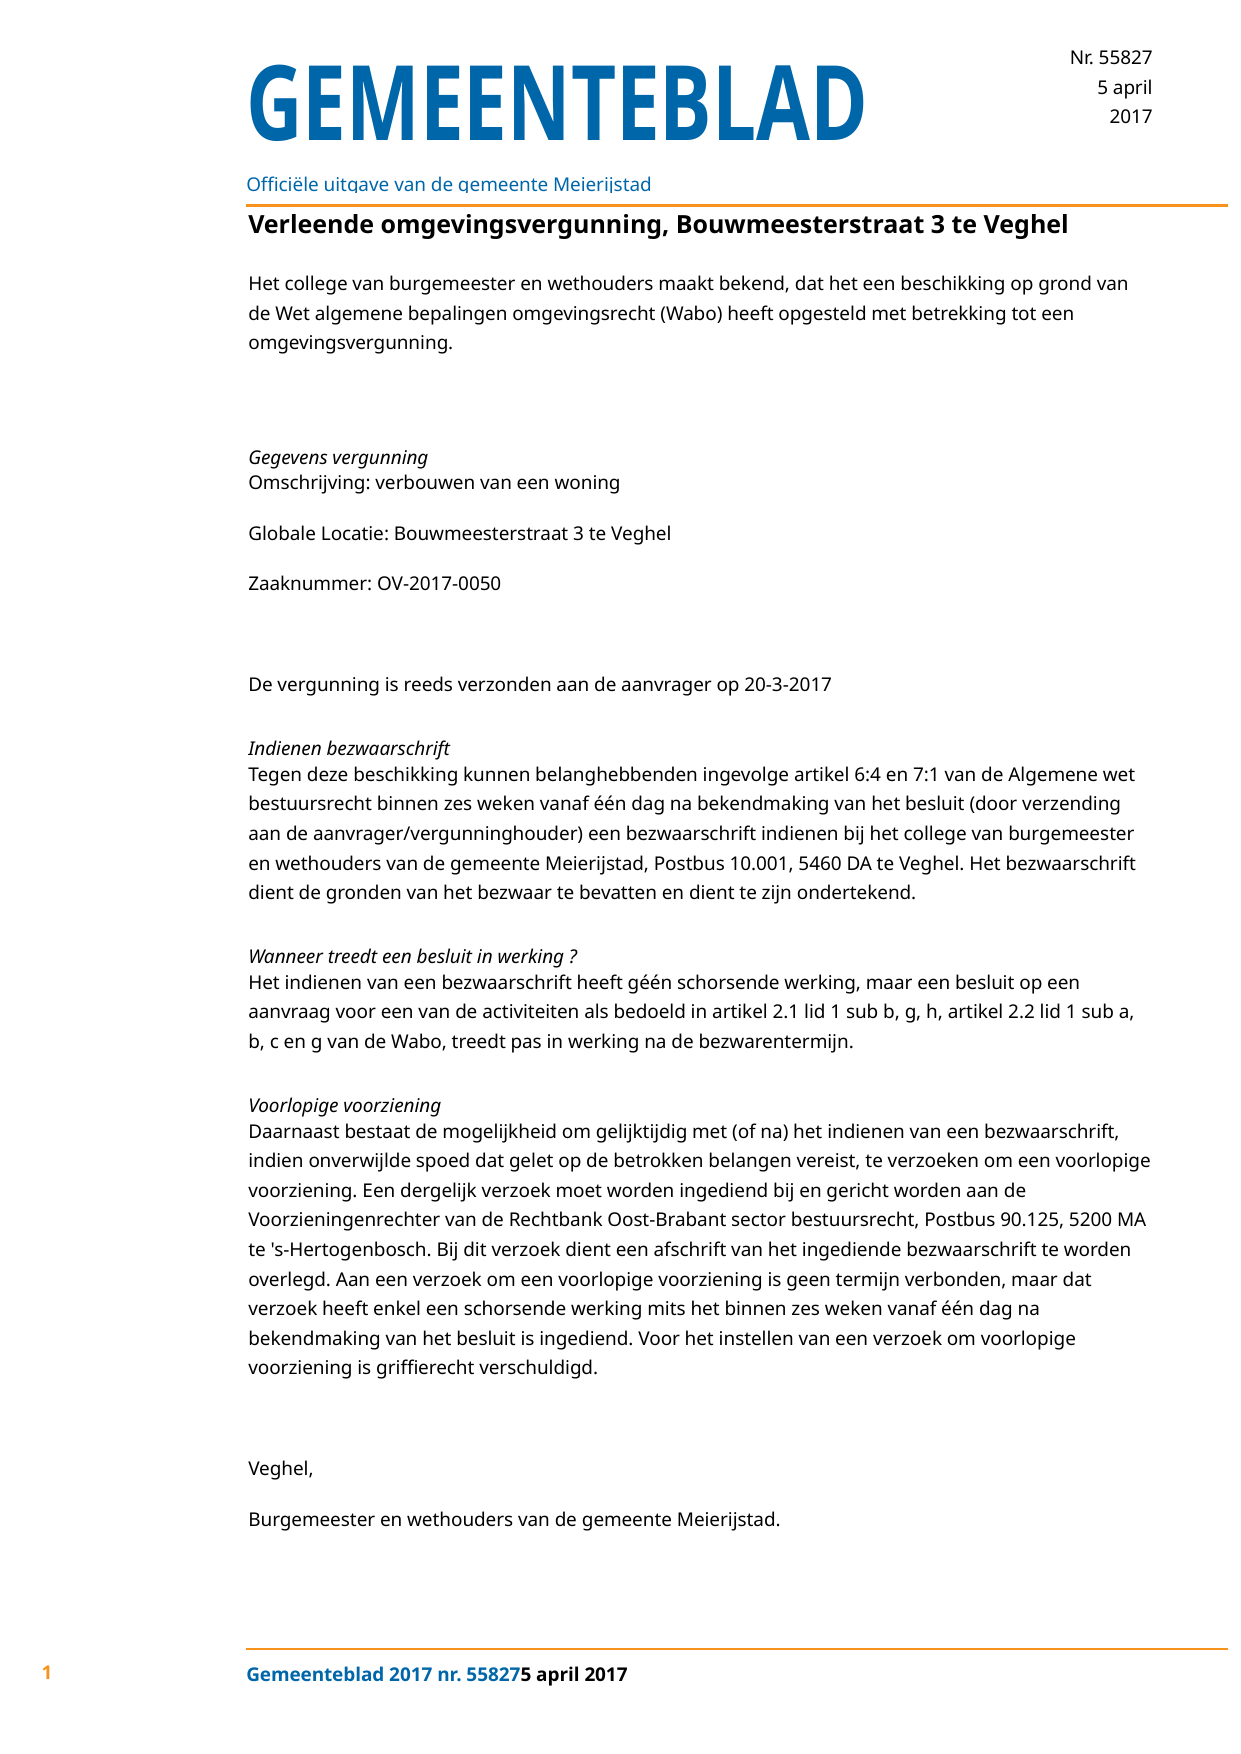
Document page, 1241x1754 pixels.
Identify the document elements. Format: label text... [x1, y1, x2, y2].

text Omschrijving: verbouwen van een woning [248, 469, 1152, 495]
text Daarnaast bestaat de mogelijkheid om gelijktijdig met (of na) het indienen van een bezwaarschrift, indien onverwijlde spoed dat gelet op de betrokken belangen vereist, te verzoeken om een voorlopige voorziening. Een dergelijk verzoek moet worden ingediend bij en gericht worden aan de Voorzieningenrechter van de Rechtbank Oost-Brabant sector bestuursrecht, Postbus 90.125, 5200 MA te 's-Hertogenbosch. Bij dit verzoek dient een afschrift van het ingediende bezwaarschrift te worden overlegd. Aan een verzoek om een voorlopige voorziening is geen termijn verbonden, maar dat verzoek heeft enkel een schorsende werking mits het binnen zes weken vanaf één dag na bekendmaking van het besluit is ingediend. Voor het instellen van een verzoek om voorlopige voorziening is griffierecht verschuldigd. [248, 1118, 1152, 1380]
text Het college van burgemeester en wethouders maakt bekend, dat het een beschikking op grond van de Wet algemene bepalingen omgevingsrecht (Wabo) heeft opgesteld met betrekking tot een omgevingsvergunning. [248, 270, 1152, 355]
text Burgemeester en wethouders van de gemeente Meierijstad. [248, 1506, 1152, 1531]
text De vergunning is reeds verzonden aan de aanvrager op 20-3-2017 [248, 671, 1152, 697]
text Voorlopige voorziening [248, 1092, 1152, 1118]
picture [41, 47, 231, 172]
text Gegevens vergunning [248, 444, 1152, 469]
text Wanneer treedt een besluit in werking ? [248, 943, 1152, 969]
text Tegen deze beschikking kunnen belanghebbenden ingevolge artikel 6:4 en 7:1 van de Algemene wet bestuursrecht binnen zes weken vanaf één dag na bekendmaking van het besluit (door verzending aan de aanvrager/vergunninghouder) een bezwaarschrift indienen bij het college van burgemeester en wethouders van de gemeente Meierijstad, Postbus 10.001, 5460 DA te Veghel. Het bezwaarschrift dient de gronden van het bezwaar te bevatten en dient te zijn ondertekend. [248, 761, 1152, 905]
text Indienen bezwaarschrift [248, 735, 1152, 761]
text Globale Locatie: Bouwmeesterstraat 3 te Veghel [248, 520, 1152, 546]
text Het indienen van een bezwaarschrift heeft géén schorsende werking, maar een besluit op een aanvraag voor een van de activiteiten als bedoeld in artikel 2.1 lid 1 sub b, g, h, artikel 2.2 lid 1 sub a, b, c en g van de Wabo, treedt pas in werking na de bezwarentermijn. [248, 969, 1152, 1054]
text Veghel, [248, 1455, 1152, 1481]
text Zaaknummer: OV-2017-0050 [248, 570, 1152, 596]
text Verleende omgevingsvergunning, Bouwmeesterstraat 3 te Veghel [248, 207, 1152, 241]
